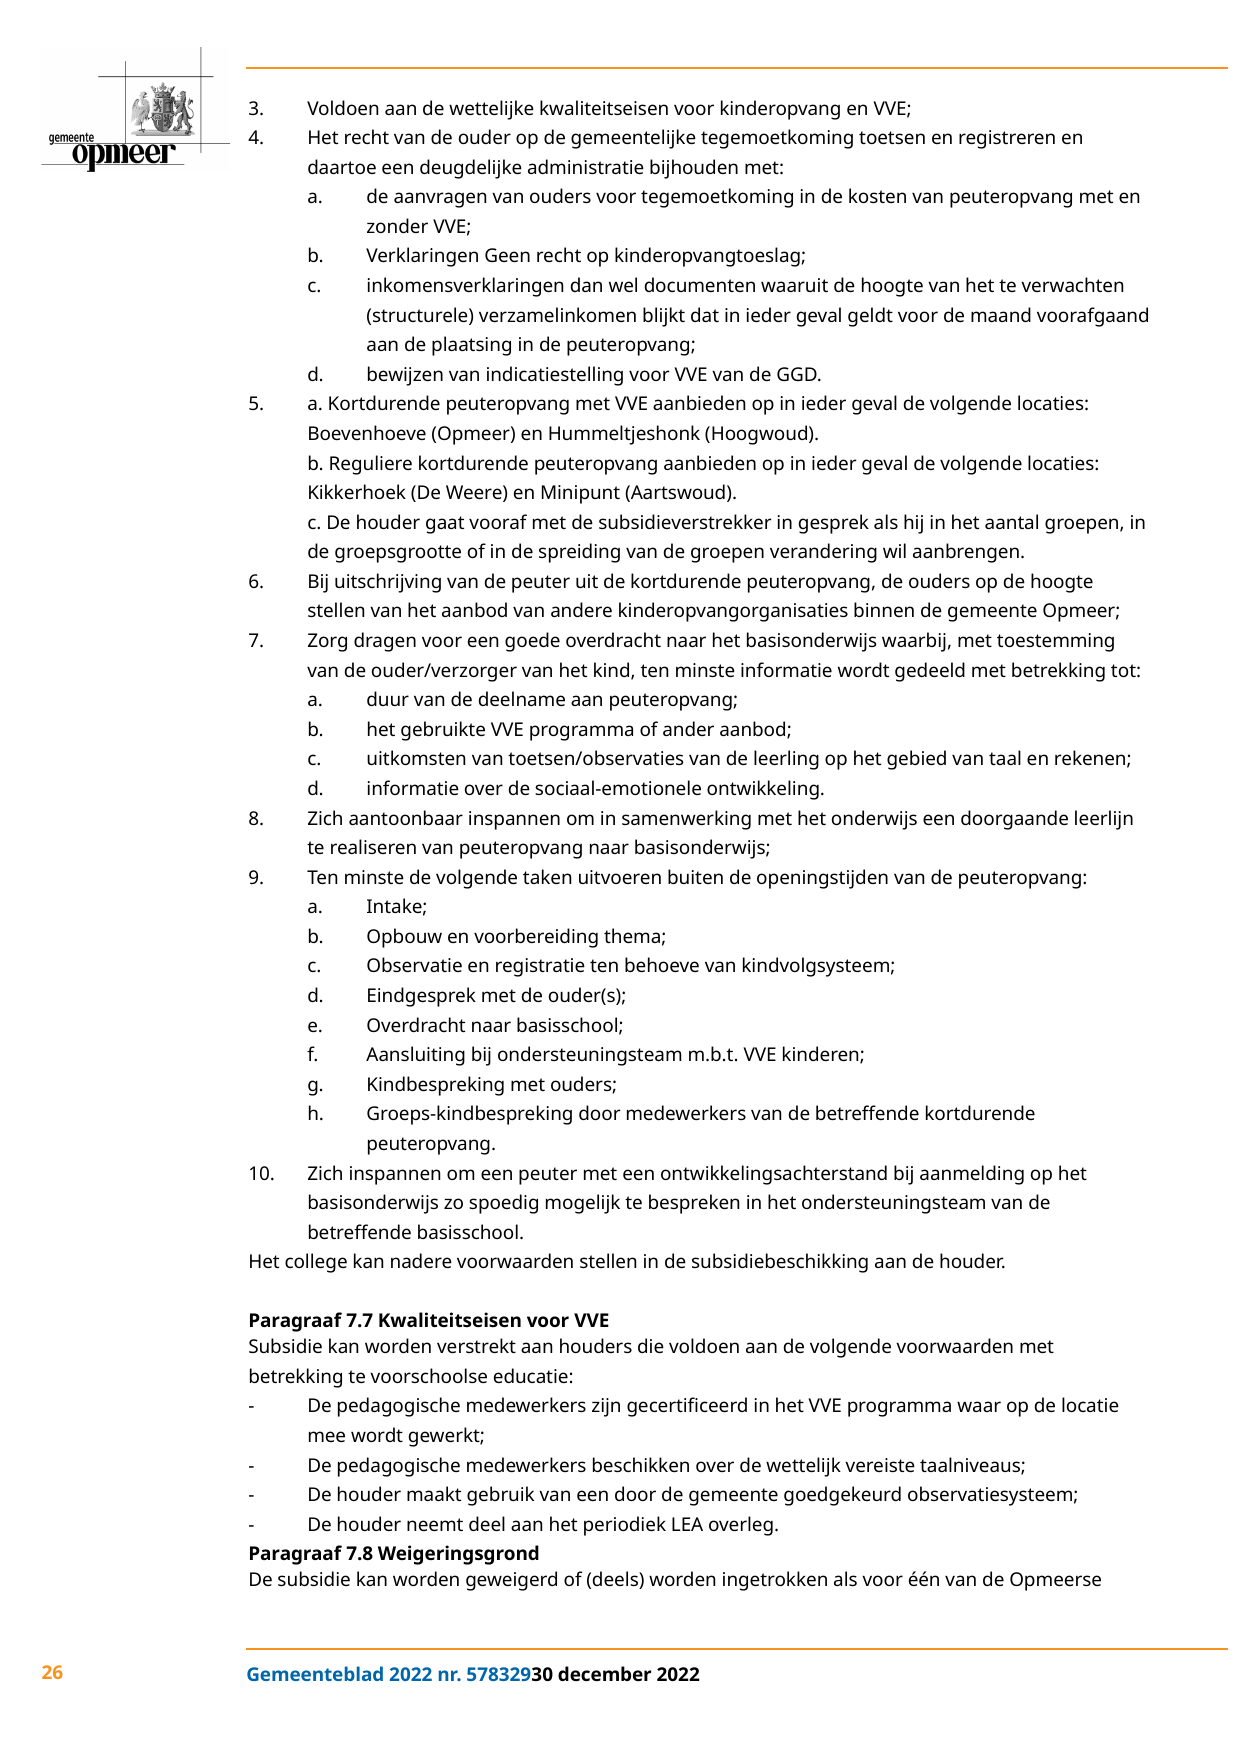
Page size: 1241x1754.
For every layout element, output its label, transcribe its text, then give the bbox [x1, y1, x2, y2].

list Kindbespreking met ouders; [307, 1071, 1152, 1097]
list inkomensverklaringen dan wel documenten waaruit de hoogte van het te verwachten (structurele) verzamelinkomen blijkt dat in ieder geval geldt voor de maand voorafgaand aan de plaatsing in de peuteropvang; [307, 272, 1152, 357]
list De houder neemt deel aan het periodiek LEA overleg. [248, 1511, 1152, 1537]
list het gebruikte VVE programma of ander aanbod; [307, 716, 1152, 742]
list Verklaringen Geen recht op kinderopvangtoeslag; [307, 243, 1152, 268]
list Zich aantoonbaar inspannen om in samenwerking met het onderwijs een doorgaande leerlijn te realiseren van peuteropvang naar basisonderwijs; [248, 805, 1152, 860]
list uitkomsten van toetsen/observaties van de leerling op het gebied van taal en rekenen; [307, 746, 1152, 771]
list Zorg dragen voor een goede overdracht naar het basisonderwijs waarbij, met toestemming van de ouder/verzorger van het kind, ten minste informatie wordt gedeeld met betrekking tot: [248, 627, 1152, 683]
list Bij uitschrijving van de peuter uit de kortdurende peuteropvang, de ouders op de hoogte stellen van het aanbod van andere kinderopvangorganisaties binnen de gemeente Opmeer; [248, 568, 1152, 623]
list Intake; [307, 893, 1152, 919]
list Zich inspannen om een peuter met een ontwikkelingsachterstand bij aanmelding op het basisonderwijs zo spoedig mogelijk te bespreken in het ondersteuningsteam van de betreffende basisschool. [248, 1160, 1152, 1245]
picture [41, 47, 231, 172]
list Aansluiting bij ondersteuningsteam m.b.t. VVE kinderen; [307, 1041, 1152, 1067]
text Subsidie kan worden verstrekt aan houders die voldoen aan de volgende voorwaarden met betrekking te voorschoolse educatie: [248, 1333, 1152, 1389]
list b. Reguliere kortdurende peuteropvang aanbieden op in ieder geval de volgende locaties: Kikkerhoek (De Weere) en Minipunt (Aartswoud). [248, 450, 1152, 505]
text De subsidie kan worden geweigerd of (deels) worden ingetrokken als voor één van de Opmeerse [248, 1566, 1152, 1592]
text Paragraaf 7.8 Weigeringsgrond [248, 1541, 1152, 1566]
list Ten minste de volgende taken uitvoeren buiten de openingstijden van de peuteropvang: [248, 864, 1152, 890]
list Overdracht naar basisschool; [307, 1012, 1152, 1038]
list duur van de deelname aan peuteropvang; [307, 686, 1152, 712]
list a. Kortdurende peuteropvang met VVE aanbieden op in ieder geval de volgende locaties: Boevenhoeve (Opmeer) en Hummeltjeshonk (Hoogwoud). [248, 391, 1152, 446]
list Opbouw en voorbereiding thema; [307, 923, 1152, 949]
list bewijzen van indicatiestelling voor VVE van de GGD. [307, 361, 1152, 387]
text Paragraaf 7.7 Kwaliteitseisen voor VVE [248, 1308, 1152, 1333]
list Voldoen aan de wettelijke kwaliteitseisen voor kinderopvang en VVE; [248, 95, 1152, 121]
list de aanvragen van ouders voor tegemoetkoming in de kosten van peuteropvang met en zonder VVE; [307, 183, 1152, 239]
list Observatie en registratie ten behoeve van kindvolgsysteem; [307, 953, 1152, 978]
list c. De houder gaat vooraf met de subsidieverstrekker in gesprek als hij in het aantal groepen, in de groepsgrootte of in de spreiding van de groepen verandering wil aanbrengen. [248, 509, 1152, 564]
list De pedagogische medewerkers zijn gecertificeerd in het VVE programma waar op de locatie mee wordt gewerkt; [248, 1393, 1152, 1448]
text Het college kan nadere voorwaarden stellen in de subsidiebeschikking aan de houder. [248, 1248, 1152, 1274]
list Het recht van de ouder op de gemeentelijke tegemoetkoming toetsen en registreren en daartoe een deugdelijke administratie bijhouden met: [248, 124, 1152, 180]
list Groeps-kindbespreking door medewerkers van de betreffende kortdurende peuteropvang. [307, 1101, 1152, 1156]
list informatie over de sociaal-emotionele ontwikkeling. [307, 775, 1152, 801]
list De houder maakt gebruik van een door de gemeente goedgekeurd observatiesysteem; [248, 1481, 1152, 1507]
list Eindgesprek met de ouder(s); [307, 982, 1152, 1008]
list De pedagogische medewerkers beschikken over de wettelijk vereiste taalniveaus; [248, 1452, 1152, 1477]
